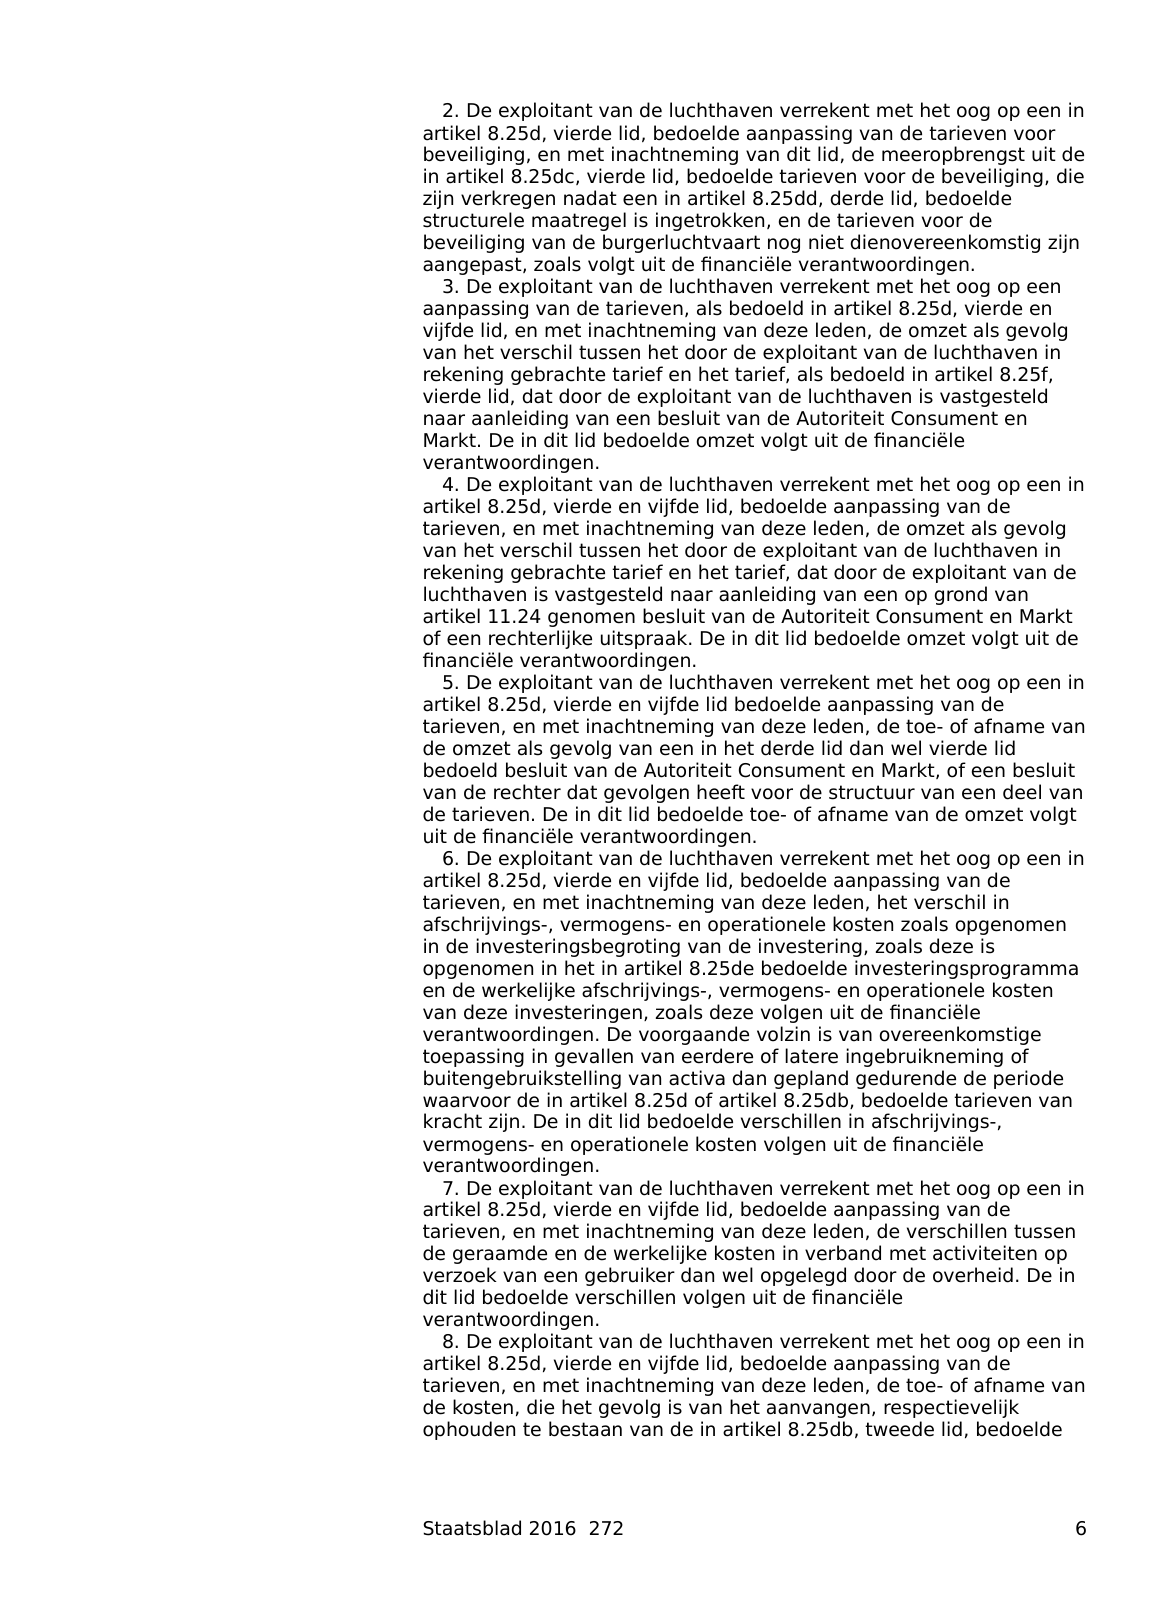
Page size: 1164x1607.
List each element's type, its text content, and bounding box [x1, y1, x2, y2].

text 2. De exploitant van de luchthaven verrekent met het oog op een in artikel 8.25d, vierde lid, bedoelde aanpassing van de tarieven voor beveiliging, en met inachtneming van dit lid, de meeropbrengst uit de in artikel 8.25dc, vierde lid, bedoelde tarieven voor de beveiliging, die zijn verkregen nadat een in artikel 8.25dd, derde lid, bedoelde structurele maatregel is ingetrokken, en de tarieven voor de beveiliging van de burgerluchtvaart nog niet dienovereenkomstig zijn aangepast, zoals volgt uit de financiële verantwoordingen. [422, 100, 1087, 276]
text 3. De exploitant van de luchthaven verrekent met het oog op een aanpassing van de tarieven, als bedoeld in artikel 8.25d, vierde en vijfde lid, en met inachtneming van deze leden, de omzet als gevolg van het verschil tussen het door de exploitant van de luchthaven in rekening gebrachte tarief en het tarief, als bedoeld in artikel 8.25f, vierde lid, dat door de exploitant van de luchthaven is vastgesteld naar aanleiding van een besluit van de Autoriteit Consument en Markt. De in dit lid bedoelde omzet volgt uit de financiële verantwoordingen. [422, 276, 1087, 474]
text 6. De exploitant van de luchthaven verrekent met het oog op een in artikel 8.25d, vierde en vijfde lid, bedoelde aanpassing van de tarieven, en met inachtneming van deze leden, het verschil in afschrijvings-, vermogens- en operationele kosten zoals opgenomen in de investeringsbegroting van de investering, zoals deze is opgenomen in het in artikel 8.25de bedoelde investeringsprogramma en de werkelijke afschrijvings-, vermogens- en operationele kosten van deze investeringen, zoals deze volgen uit de financiële verantwoordingen. De voorgaande volzin is van overeenkomstige toepassing in gevallen van eerdere of latere ingebruikneming of buitengebruikstelling van activa dan gepland gedurende de periode waarvoor de in artikel 8.25d of artikel 8.25db, bedoelde tarieven van kracht zijn. De in dit lid bedoelde verschillen in afschrijvings-, vermogens- en operationele kosten volgen uit de financiële verantwoordingen. [422, 848, 1087, 1177]
text 8. De exploitant van de luchthaven verrekent met het oog op een in artikel 8.25d, vierde en vijfde lid, bedoelde aanpassing van de tarieven, en met inachtneming van deze leden, de toe- of afname van de kosten, die het gevolg is van het aanvangen, respectievelijk ophouden te bestaan van de in artikel 8.25db, tweede lid, bedoelde [422, 1331, 1087, 1441]
text 5. De exploitant van de luchthaven verrekent met het oog op een in artikel 8.25d, vierde en vijfde lid bedoelde aanpassing van de tarieven, en met inachtneming van deze leden, de toe- of afname van de omzet als gevolg van een in het derde lid dan wel vierde lid bedoeld besluit van de Autoriteit Consument en Markt, of een besluit van de rechter dat gevolgen heeft voor de structuur van een deel van de tarieven. De in dit lid bedoelde toe- of afname van de omzet volgt uit de financiële verantwoordingen. [422, 672, 1087, 848]
text 4. De exploitant van de luchthaven verrekent met het oog op een in artikel 8.25d, vierde en vijfde lid, bedoelde aanpassing van de tarieven, en met inachtneming van deze leden, de omzet als gevolg van het verschil tussen het door de exploitant van de luchthaven in rekening gebrachte tarief en het tarief, dat door de exploitant van de luchthaven is vastgesteld naar aanleiding van een op grond van artikel 11.24 genomen besluit van de Autoriteit Consument en Markt of een rechterlijke uitspraak. De in dit lid bedoelde omzet volgt uit de financiële verantwoordingen. [422, 474, 1087, 672]
text 7. De exploitant van de luchthaven verrekent met het oog op een in artikel 8.25d, vierde en vijfde lid, bedoelde aanpassing van de tarieven, en met inachtneming van deze leden, de verschillen tussen de geraamde en de werkelijke kosten in verband met activiteiten op verzoek van een gebruiker dan wel opgelegd door de overheid. De in dit lid bedoelde verschillen volgen uit de financiële verantwoordingen. [422, 1177, 1087, 1331]
